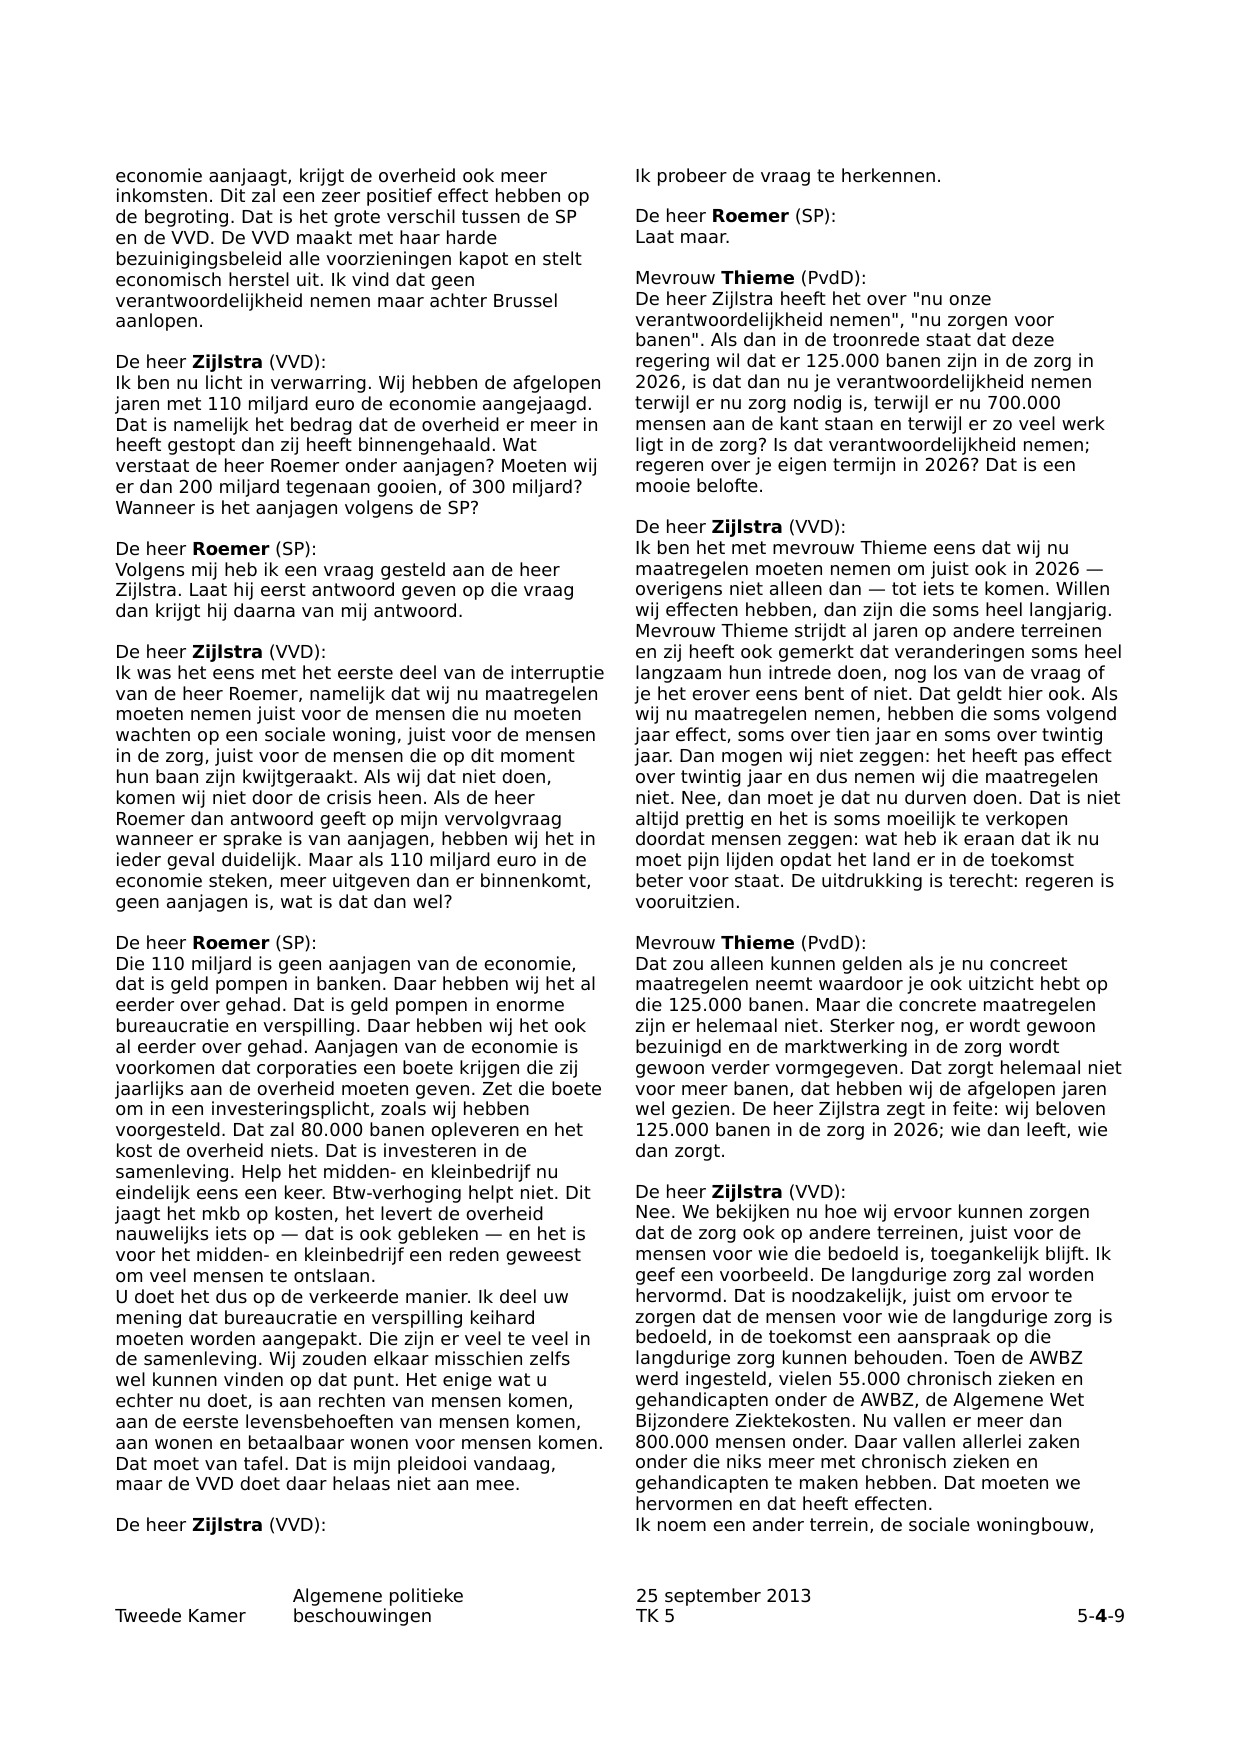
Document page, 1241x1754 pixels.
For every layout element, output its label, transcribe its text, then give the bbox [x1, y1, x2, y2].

text Ik ben nu licht in verwarring. Wij hebben de afgelopen jaren met 110 miljard euro de economie aangejaagd. Dat is namelijk het bedrag dat de overheid er meer in heeft gestopt dan zij heeft binnengehaald. Wat verstaat de heer Roemer onder aanjagen? Moeten wij er dan 200 miljard tegenaan gooien, of 300 miljard? Wanneer is het aanjagen volgens de SP? [115, 373, 605, 518]
text economie aanjaagt, krijgt de overheid ook meer inkomsten. Dit zal een zeer positief effect hebben op de begroting. Dat is het grote verschil tussen de SP en de VVD. De VVD maakt met haar harde bezuinigingsbeleid alle voorzieningen kapot en stelt economisch herstel uit. Ik vind dat geen verantwoordelijkheid nemen maar achter Brussel aanlopen. [115, 165, 605, 332]
text De heer Zijlstra (VVD): [635, 517, 1125, 537]
text U doet het dus op de verkeerde manier. Ik deel uw mening dat bureaucratie en verspilling keihard moeten worden aangepakt. Die zijn er veel te veel in de samenleving. Wij zouden elkaar misschien zelfs wel kunnen vinden op dat punt. Het enige wat u echter nu doet, is aan rechten van mensen komen, aan de eerste levensbehoeften van mensen komen, aan wonen en betaalbaar wonen voor mensen komen. Dat moet van tafel. Dat is mijn pleidooi vandaag, maar de VVD doet daar helaas niet aan mee. [115, 1287, 605, 1495]
text Dat zou alleen kunnen gelden als je nu concreet maatregelen neemt waardoor je ook uitzicht hebt op die 125.000 banen. Maar die concrete maatregelen zijn er helemaal niet. Sterker nog, er wordt gewoon bezuinigd en de marktwerking in de zorg wordt gewoon verder vormgegeven. Dat zorgt helemaal niet voor meer banen, dat hebben wij de afgelopen jaren wel gezien. De heer Zijlstra zegt in feite: wij beloven 125.000 banen in de zorg in 2026; wie dan leeft, wie dan zorgt. [635, 953, 1125, 1162]
text De heer Zijlstra (VVD): [115, 642, 605, 662]
text De heer Roemer (SP): [115, 538, 605, 559]
text De heer Zijlstra heeft het over "nu onze verantwoordelijkheid nemen", "nu zorgen voor banen". Als dan in de troonrede staat dat deze regering wil dat er 125.000 banen zijn in de zorg in 2026, is dat dan nu je verantwoordelijkheid nemen terwijl er nu zorg nodig is, terwijl er nu 700.000 mensen aan de kant staan en terwijl er zo veel werk ligt in de zorg? Is dat verantwoordelijkheid nemen; regeren over je eigen termijn in 2026? Dat is een mooie belofte. [635, 288, 1125, 497]
text Mevrouw Thieme (PvdD): [635, 932, 1125, 953]
text De heer Roemer (SP): [115, 932, 605, 953]
text De heer Zijlstra (VVD): [115, 352, 605, 373]
text Mevrouw Thieme (PvdD): [635, 268, 1125, 288]
text Volgens mij heb ik een vraag gesteld aan de heer Zijlstra. Laat hij eerst antwoord geven op die vraag dan krijgt hij daarna van mij antwoord. [115, 559, 605, 622]
text De heer Zijlstra (VVD): [115, 1515, 605, 1536]
text De heer Roemer (SP): [635, 206, 1125, 227]
text Ik ben het met mevrouw Thieme eens dat wij nu maatregelen moeten nemen om juist ook in 2026 — overigens niet alleen dan — tot iets te komen. Willen wij effecten hebben, dan zijn die soms heel langjarig. Mevrouw Thieme strijdt al jaren op andere terreinen en zij heeft ook gemerkt dat veranderingen soms heel langzaam hun intrede doen, nog los van de vraag of je het erover eens bent of niet. Dat geldt hier ook. Als wij nu maatregelen nemen, hebben die soms volgend jaar effect, soms over tien jaar en soms over twintig jaar. Dan mogen wij niet zeggen: het heeft pas effect over twintig jaar en dus nemen wij die maatregelen niet. Nee, dan moet je dat nu durven doen. Dat is niet altijd prettig en het is soms moeilijk te verkopen doordat mensen zeggen: wat heb ik eraan dat ik nu moet pijn lijden opdat het land er in de toekomst beter voor staat. De uitdrukking is terecht: regeren is vooruitzien. [635, 537, 1125, 912]
text Die 110 miljard is geen aanjagen van de economie, dat is geld pompen in banken. Daar hebben wij het al eerder over gehad. Dat is geld pompen in enorme bureaucratie en verspilling. Daar hebben wij het ook al eerder over gehad. Aanjagen van de economie is voorkomen dat corporaties een boete krijgen die zij jaarlijks aan de overheid moeten geven. Zet die boete om in een investeringsplicht, zoals wij hebben voorgesteld. Dat zal 80.000 banen opleveren en het kost de overheid niets. Dat is investeren in de samenleving. Help het midden- en kleinbedrijf nu eindelijk eens een keer. Btw-verhoging helpt niet. Dit jaagt het mkb op kosten, het levert de overheid nauwelijks iets op — dat is ook gebleken — en het is voor het midden- en kleinbedrijf een reden geweest om veel mensen te ontslaan. [115, 953, 605, 1287]
text Ik was het eens met het eerste deel van de interruptie van de heer Roemer, namelijk dat wij nu maatregelen moeten nemen juist voor de mensen die nu moeten wachten op een sociale woning, juist voor de mensen in de zorg, juist voor de mensen die op dit moment hun baan zijn kwijtgeraakt. Als wij dat niet doen, komen wij niet door de crisis heen. Als de heer Roemer dan antwoord geeft op mijn vervolgvraag wanneer er sprake is van aanjagen, hebben wij het in ieder geval duidelijk. Maar als 110 miljard euro in de economie steken, meer uitgeven dan er binnenkomt, geen aanjagen is, wat is dat dan wel? [115, 662, 605, 912]
text Laat maar. [635, 227, 1125, 248]
text Ik probeer de vraag te herkennen. [635, 165, 1125, 186]
text Ik noem een ander terrein, de sociale woningbouw, [635, 1515, 1125, 1536]
text De heer Zijlstra (VVD): [635, 1182, 1125, 1202]
text Nee. We bekijken nu hoe wij ervoor kunnen zorgen dat de zorg ook op andere terreinen, juist voor de mensen voor wie die bedoeld is, toegankelijk blijft. Ik geef een voorbeeld. De langdurige zorg zal worden hervormd. Dat is noodzakelijk, juist om ervoor te zorgen dat de mensen voor wie de langdurige zorg is bedoeld, in de toekomst een aanspraak op die langdurige zorg kunnen behouden. Toen de AWBZ werd ingesteld, vielen 55.000 chronisch zieken en gehandicapten onder de AWBZ, de Algemene Wet Bijzondere Ziektekosten. Nu vallen er meer dan 800.000 mensen onder. Daar vallen allerlei zaken onder die niks meer met chronisch zieken en gehandicapten te maken hebben. Dat moeten we hervormen en dat heeft effecten. [635, 1202, 1125, 1515]
